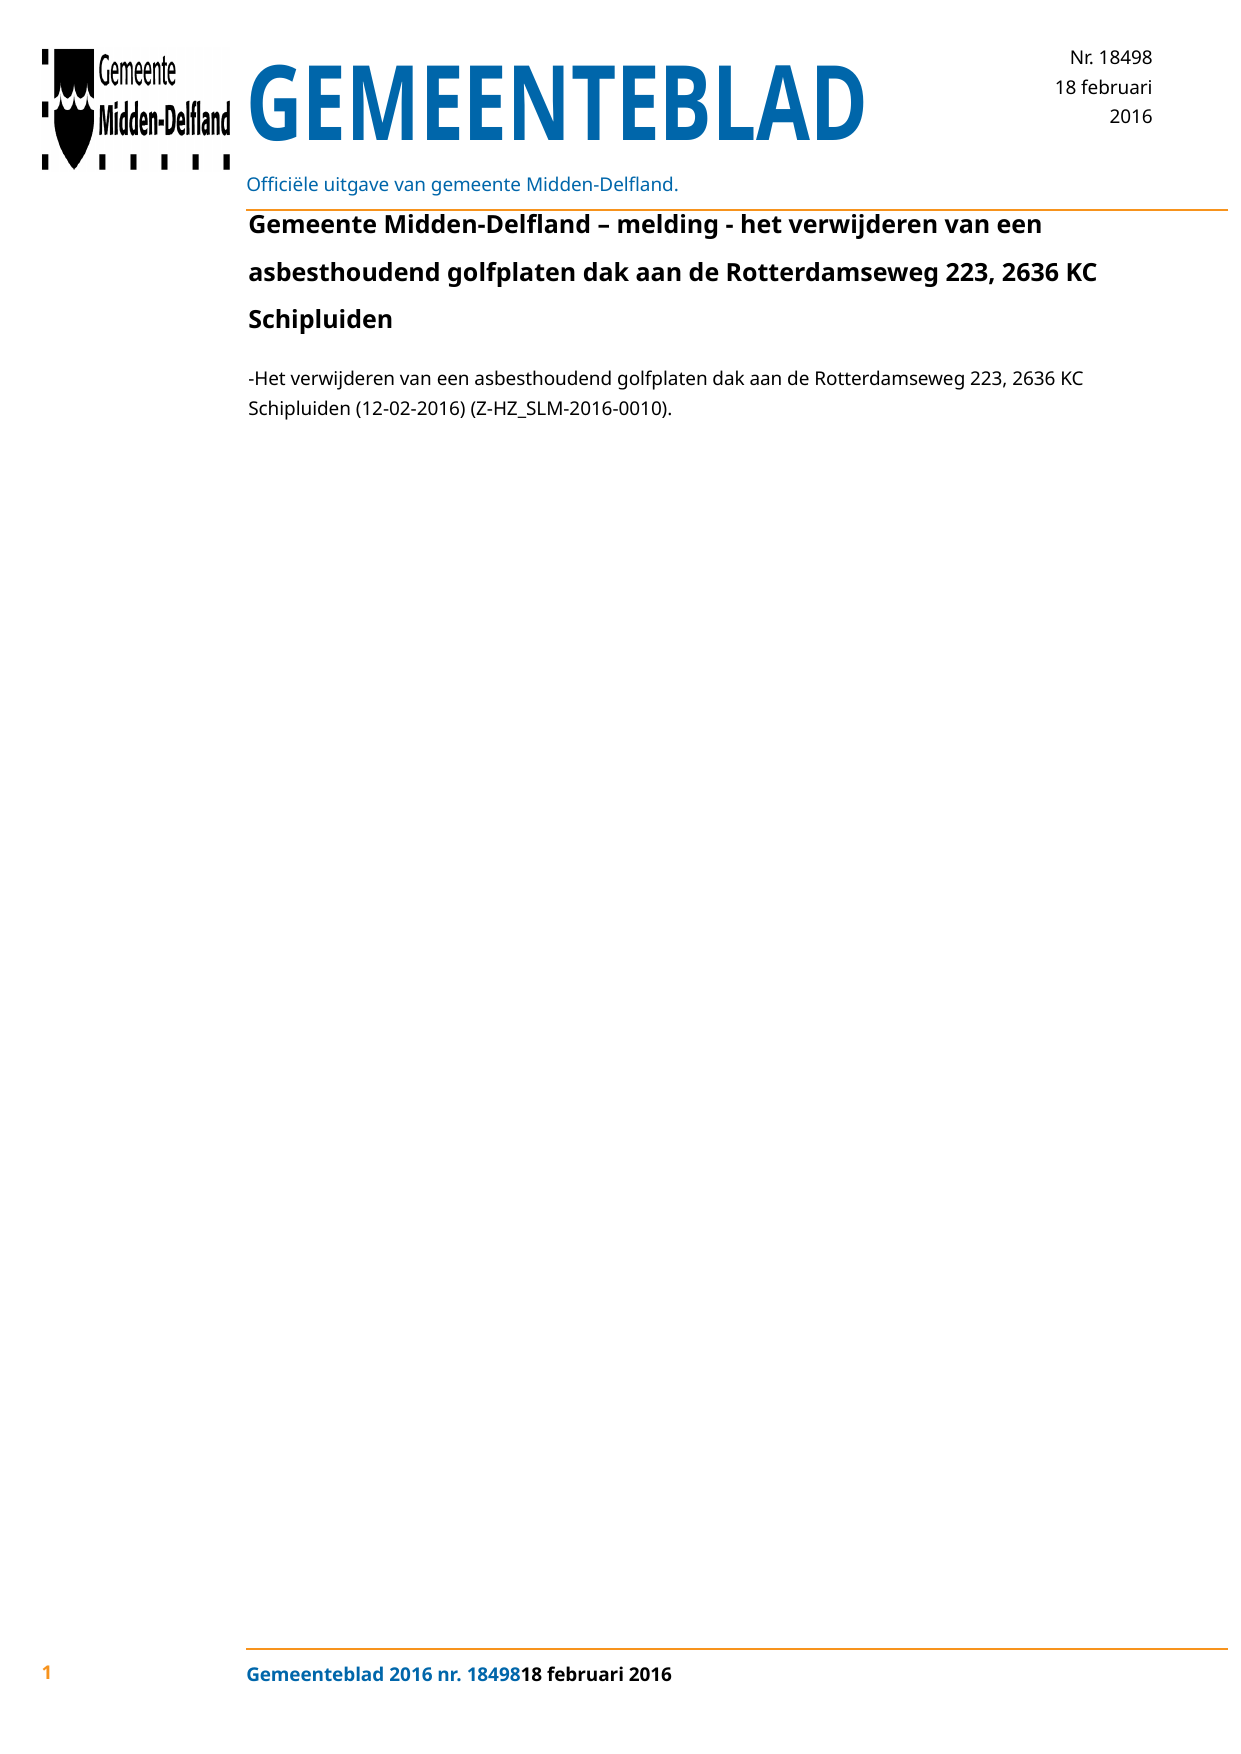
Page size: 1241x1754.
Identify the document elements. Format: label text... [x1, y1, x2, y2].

text Gemeente Midden-Delfland – melding - het verwijderen van een asbesthoudend golfplaten dak aan de Rotterdamseweg 223, 2636 KC Schipluiden [248, 211, 1152, 336]
picture [41, 47, 231, 172]
text -Het verwijderen van een asbesthoudend golfplaten dak aan de Rotterdamseweg 223, 2636 KC Schipluiden (12-02-2016) (Z-HZ_SLM-2016-0010). [248, 366, 1152, 421]
